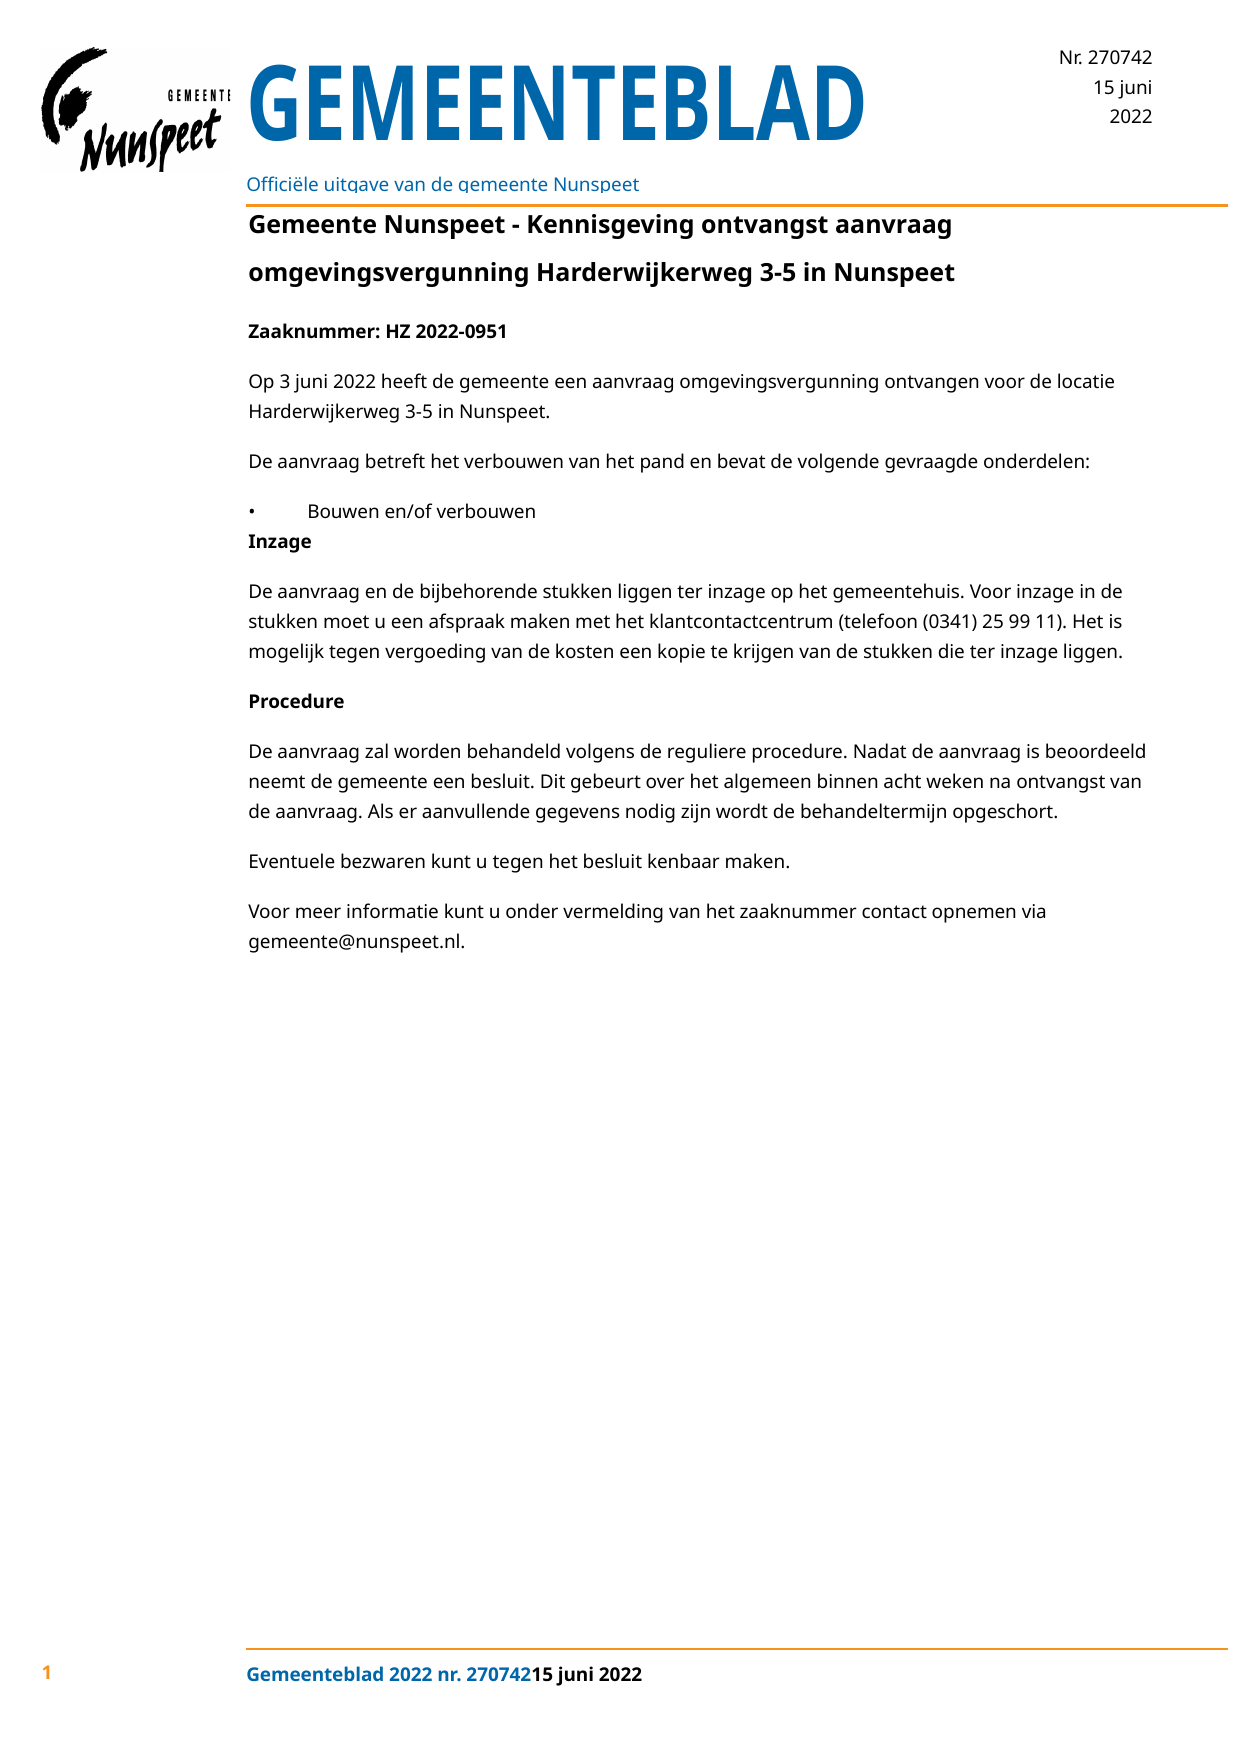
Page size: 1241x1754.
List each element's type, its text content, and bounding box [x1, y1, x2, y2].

text De aanvraag betreft het verbouwen van het pand en bevat de volgende gevraagde onderdelen: [248, 448, 1152, 474]
text De aanvraag en de bijbehorende stukken liggen ter inzage op het gemeentehuis. Voor inzage in de stukken moet u een afspraak maken met het klantcontactcentrum (telefoon (0341) 25 99 11). Het is mogelijk tegen vergoeding van de kosten een kopie te krijgen van de stukken die ter inzage liggen. [248, 579, 1152, 664]
text Voor meer informatie kunt u onder vermelding van het zaaknummer contact opnemen via gemeente@nunspeet.nl. [248, 899, 1152, 954]
text Inzage [248, 528, 1152, 554]
text Eventuele bezwaren kunt u tegen het besluit kenbaar maken. [248, 848, 1152, 874]
text Zaaknummer: HZ 2022-0951 [248, 318, 1152, 344]
text De aanvraag zal worden behandeld volgens de reguliere procedure. Nadat de aanvraag is beoordeeld neemt de gemeente een besluit. Dit gebeurt over het algemeen binnen acht weken na ontvangst van de aanvraag. Als er aanvullende gegevens nodig zijn wordt de behandeltermijn opgeschort. [248, 739, 1152, 824]
list Bouwen en/of verbouwen [248, 499, 1152, 524]
text Gemeente Nunspeet - Kennisgeving ontvangst aanvraag omgevingsvergunning Harderwijkerweg 3-5 in Nunspeet [248, 207, 1152, 288]
text Op 3 juni 2022 heeft de gemeente een aanvraag omgevingsvergunning ontvangen voor de locatie Harderwijkerweg 3-5 in Nunspeet. [248, 368, 1152, 424]
text Procedure [248, 688, 1152, 714]
picture [41, 47, 231, 172]
